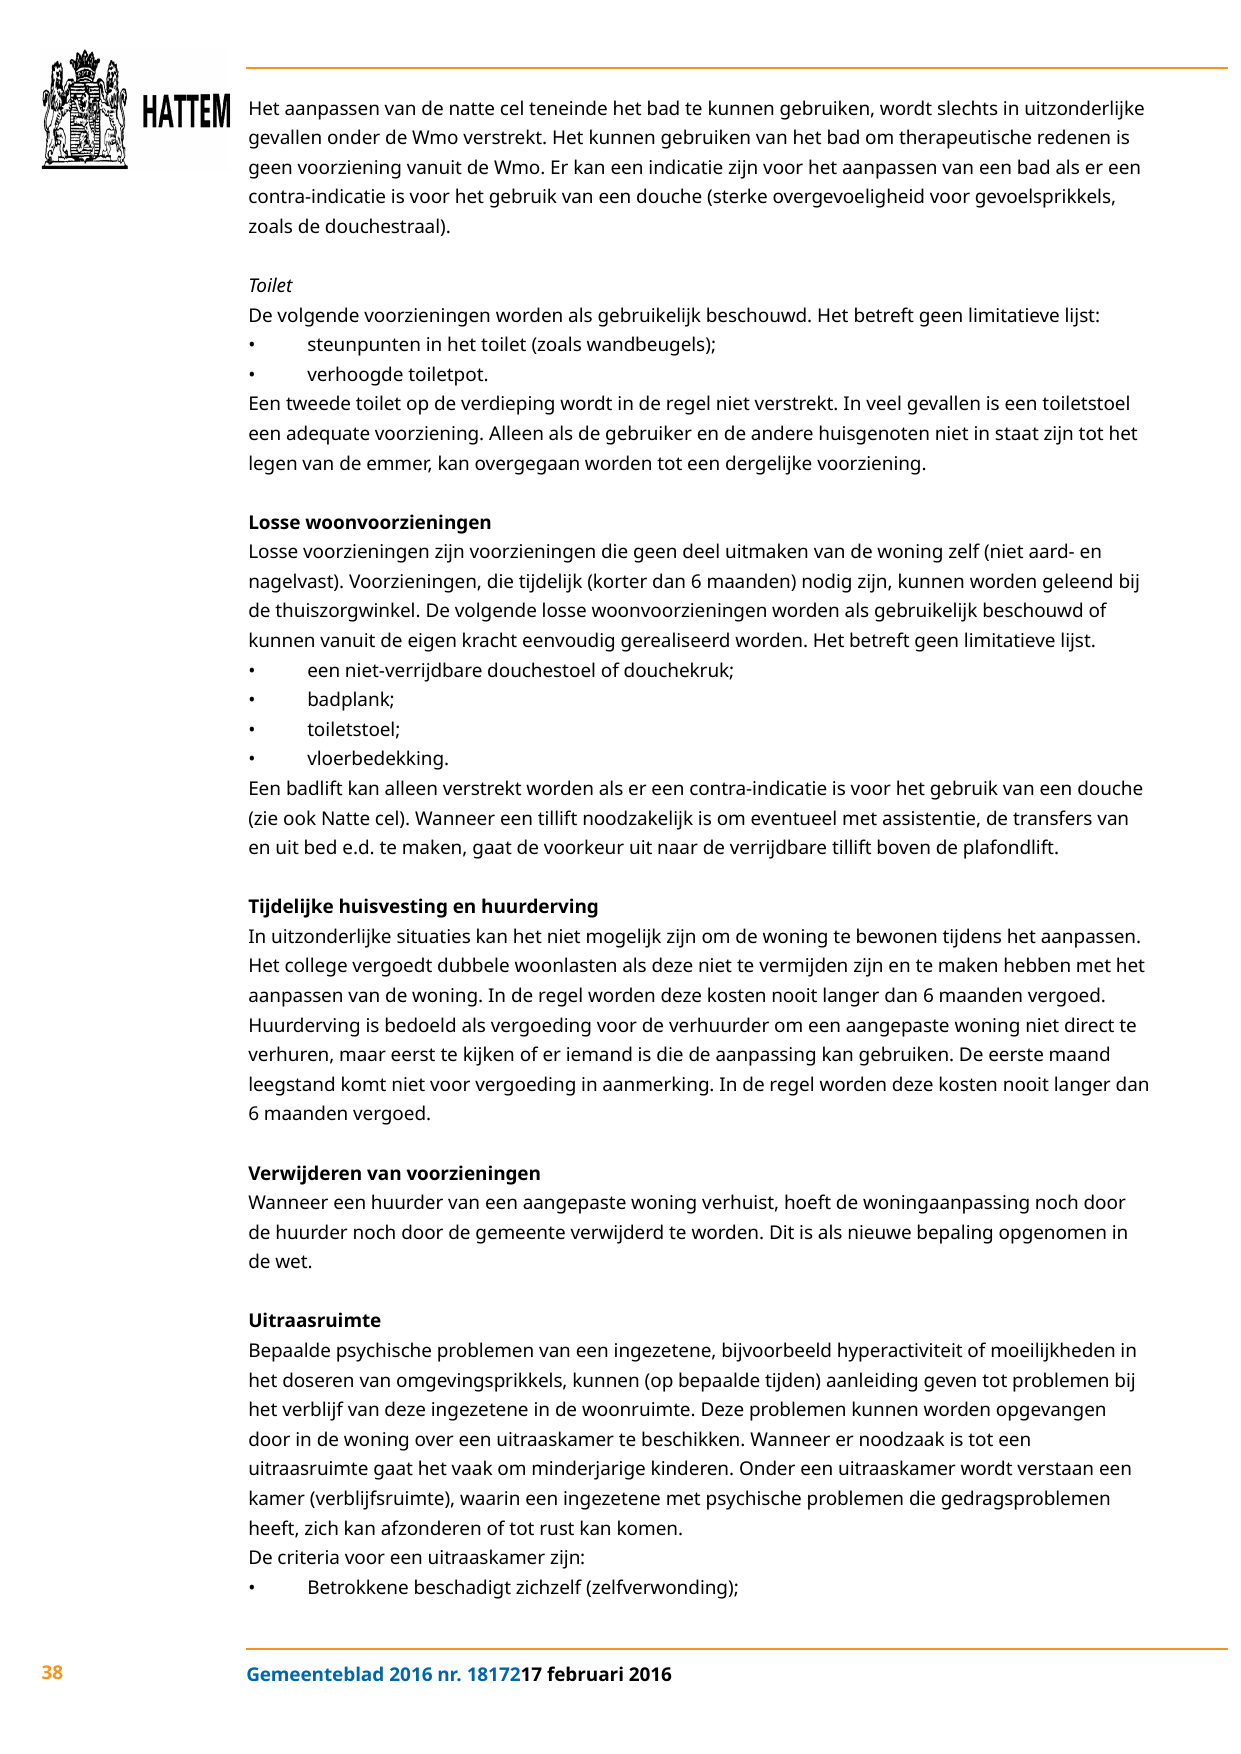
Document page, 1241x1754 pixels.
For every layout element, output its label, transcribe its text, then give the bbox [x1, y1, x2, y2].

text Een badlift kan alleen verstrekt worden als er een contra-indicatie is voor het gebruik van een douche (zie ook Natte cel). Wanneer een tillift noodzakelijk is om eventueel met assistentie, de transfers van en uit bed e.d. te maken, gaat de voorkeur uit naar de verrijdbare tillift boven de plafondlift. [248, 775, 1152, 860]
text Het aanpassen van de natte cel teneinde het bad te kunnen gebruiken, wordt slechts in uitzonderlijke gevallen onder de Wmo verstrekt. Het kunnen gebruiken van het bad om therapeutische redenen is geen voorziening vanuit de Wmo. Er kan een indicatie zijn voor het aanpassen van een bad als er een contra-indicatie is voor het gebruik van een douche (sterke overgevoeligheid voor gevoelsprikkels, zoals de douchestraal). [248, 95, 1152, 239]
text Tijdelijke huisvesting en huurderving [248, 893, 1152, 919]
list steunpunten in het toilet (zoals wandbeugels); [248, 331, 1152, 357]
list Betrokkene beschadigt zichzelf (zelfverwonding); [248, 1574, 1152, 1600]
list toiletstoel; [248, 716, 1152, 742]
text Losse voorzieningen zijn voorzieningen die geen deel uitmaken van de woning zelf (niet aard- en nagelvast). Voorzieningen, die tijdelijk (korter dan 6 maanden) nodig zijn, kunnen worden geleend bij de thuiszorgwinkel. De volgende losse woonvoorzieningen worden als gebruikelijk beschouwd of kunnen vanuit de eigen kracht eenvoudig gerealiseerd worden. Het betreft geen limitatieve lijst. [248, 538, 1152, 653]
text Uitraasruimte [248, 1308, 1152, 1333]
list vloerbedekking. [248, 746, 1152, 771]
text Een tweede toilet op de verdieping wordt in de regel niet verstrekt. In veel gevallen is een toiletstoel een adequate voorziening. Alleen als de gebruiker en de andere huisgenoten niet in staat zijn tot het legen van de emmer, kan overgegaan worden tot een dergelijke voorziening. [248, 391, 1152, 476]
text Bepaalde psychische problemen van een ingezetene, bijvoorbeeld hyperactiviteit of moeilijkheden in het doseren van omgevingsprikkels, kunnen (op bepaalde tijden) aanleiding geven tot problemen bij het verblijf van deze ingezetene in de woonruimte. Deze problemen kunnen worden opgevangen door in de woning over een uitraaskamer te beschikken. Wanneer er noodzaak is tot een uitraasruimte gaat het vaak om minderjarige kinderen. Onder een uitraaskamer wordt verstaan een kamer (verblijfsruimte), waarin een ingezetene met psychische problemen die gedragsproblemen heeft, zich kan afzonderen of tot rust kan komen. [248, 1337, 1152, 1541]
picture [41, 47, 231, 172]
text Wanneer een huurder van een aangepaste woning verhuist, hoeft de woningaanpassing noch door de huurder noch door de gemeente verwijderd te worden. Dit is als nieuwe bepaling opgenomen in de wet. [248, 1189, 1152, 1274]
text De criteria voor een uitraaskamer zijn: [248, 1544, 1152, 1570]
text Toilet [248, 272, 1152, 298]
list een niet-verrijdbare douchestoel of douchekruk; [248, 657, 1152, 683]
list verhoogde toiletpot. [248, 361, 1152, 387]
text Losse woonvoorzieningen [248, 509, 1152, 535]
text De volgende voorzieningen worden als gebruikelijk beschouwd. Het betreft geen limitatieve lijst: [248, 302, 1152, 328]
text Verwijderen van voorzieningen [248, 1160, 1152, 1186]
text In uitzonderlijke situaties kan het niet mogelijk zijn om de woning te bewonen tijdens het aanpassen. Het college vergoedt dubbele woonlasten als deze niet te vermijden zijn en te maken hebben met het aanpassen van de woning. In de regel worden deze kosten nooit langer dan 6 maanden vergoed. Huurderving is bedoeld als vergoeding voor de verhuurder om een aangepaste woning niet direct te verhuren, maar eerst te kijken of er iemand is die de aanpassing kan gebruiken. De eerste maand leegstand komt niet voor vergoeding in aanmerking. In de regel worden deze kosten nooit langer dan 6 maanden vergoed. [248, 923, 1152, 1126]
list badplank; [248, 686, 1152, 712]
